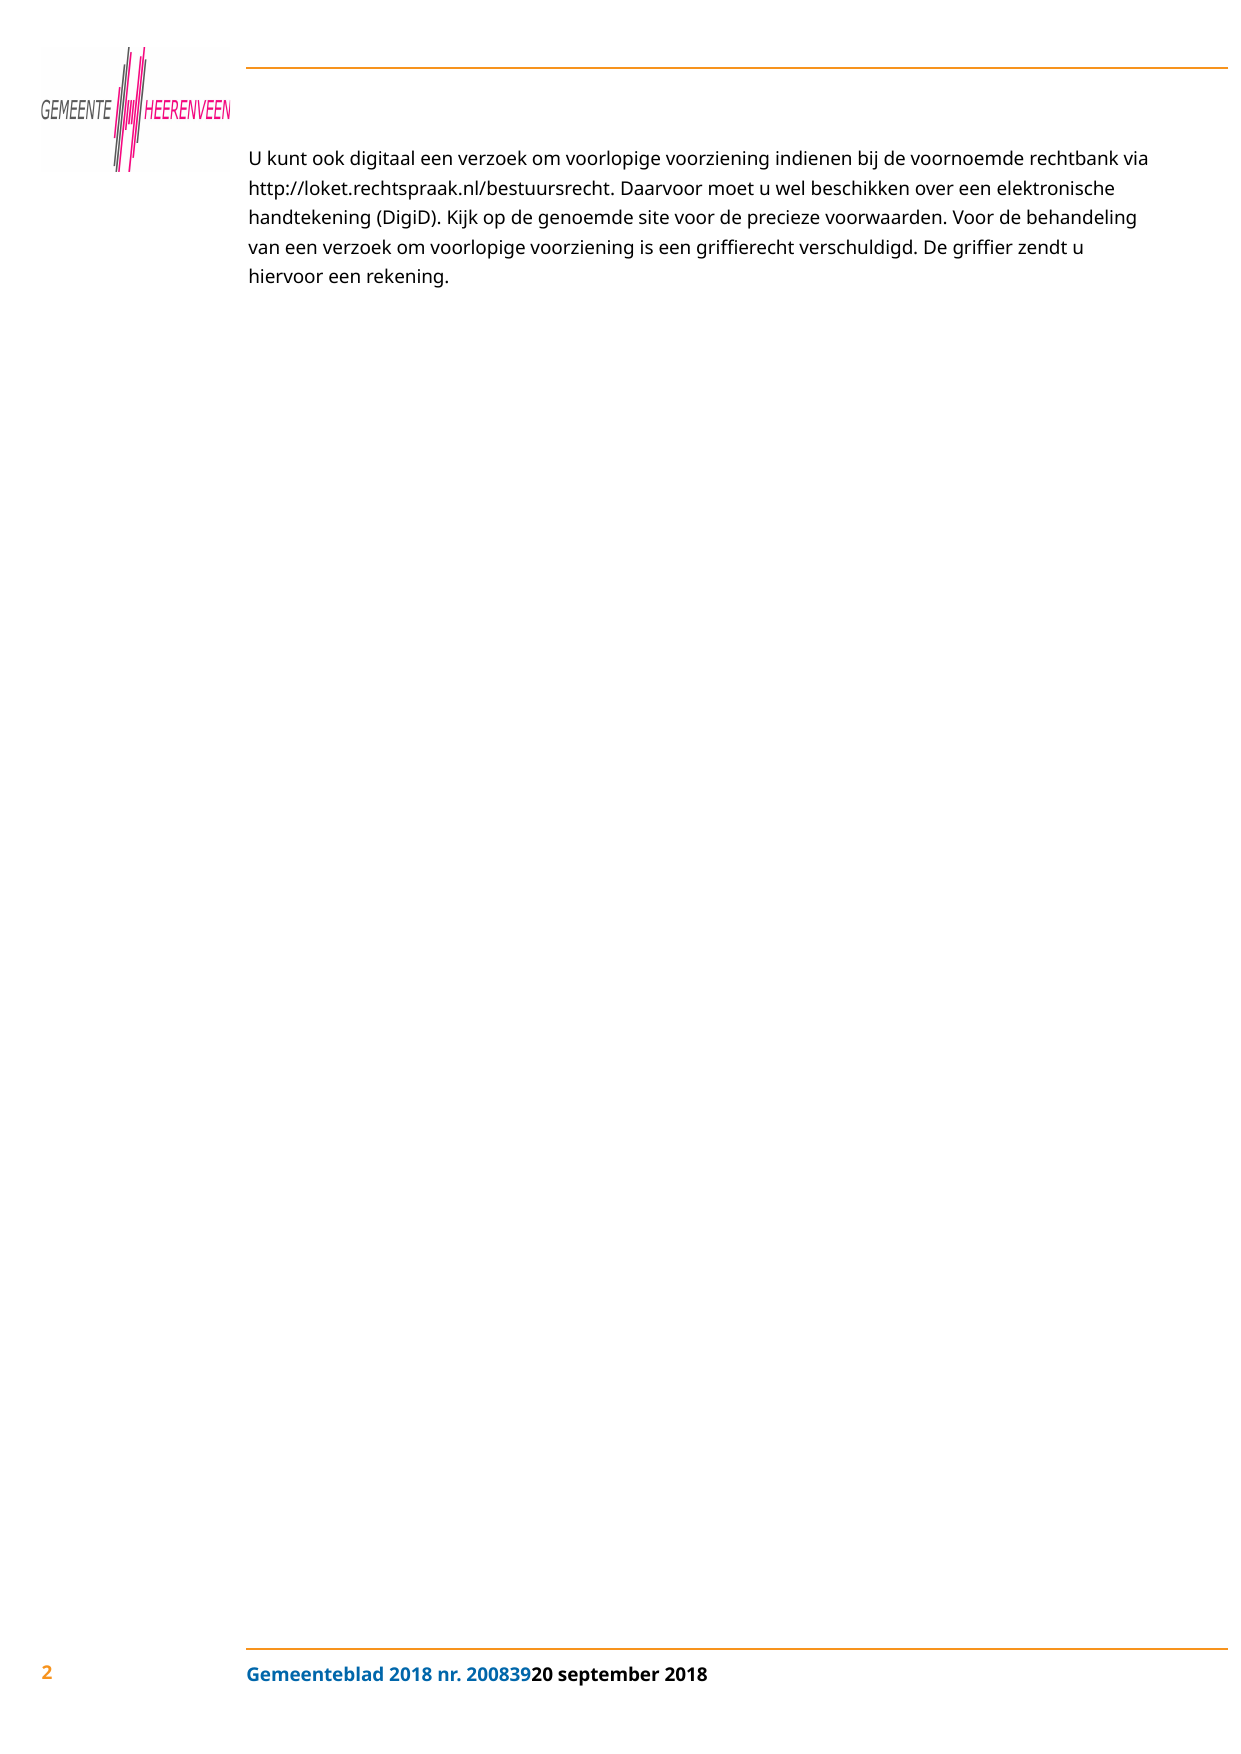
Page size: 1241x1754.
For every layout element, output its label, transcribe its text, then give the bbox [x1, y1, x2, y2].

text U kunt ook digitaal een verzoek om voorlopige voorziening indienen bij de voornoemde rechtbank via http://loket.rechtspraak.nl/bestuursrecht. Daarvoor moet u wel beschikken over een elektronische handtekening (DigiD). Kijk op de genoemde site voor de precieze voorwaarden. Voor de behandeling van een verzoek om voorlopige voorziening is een griffierecht verschuldigd. De griffier zendt u hiervoor een rekening. [248, 145, 1152, 289]
picture [41, 47, 231, 172]
